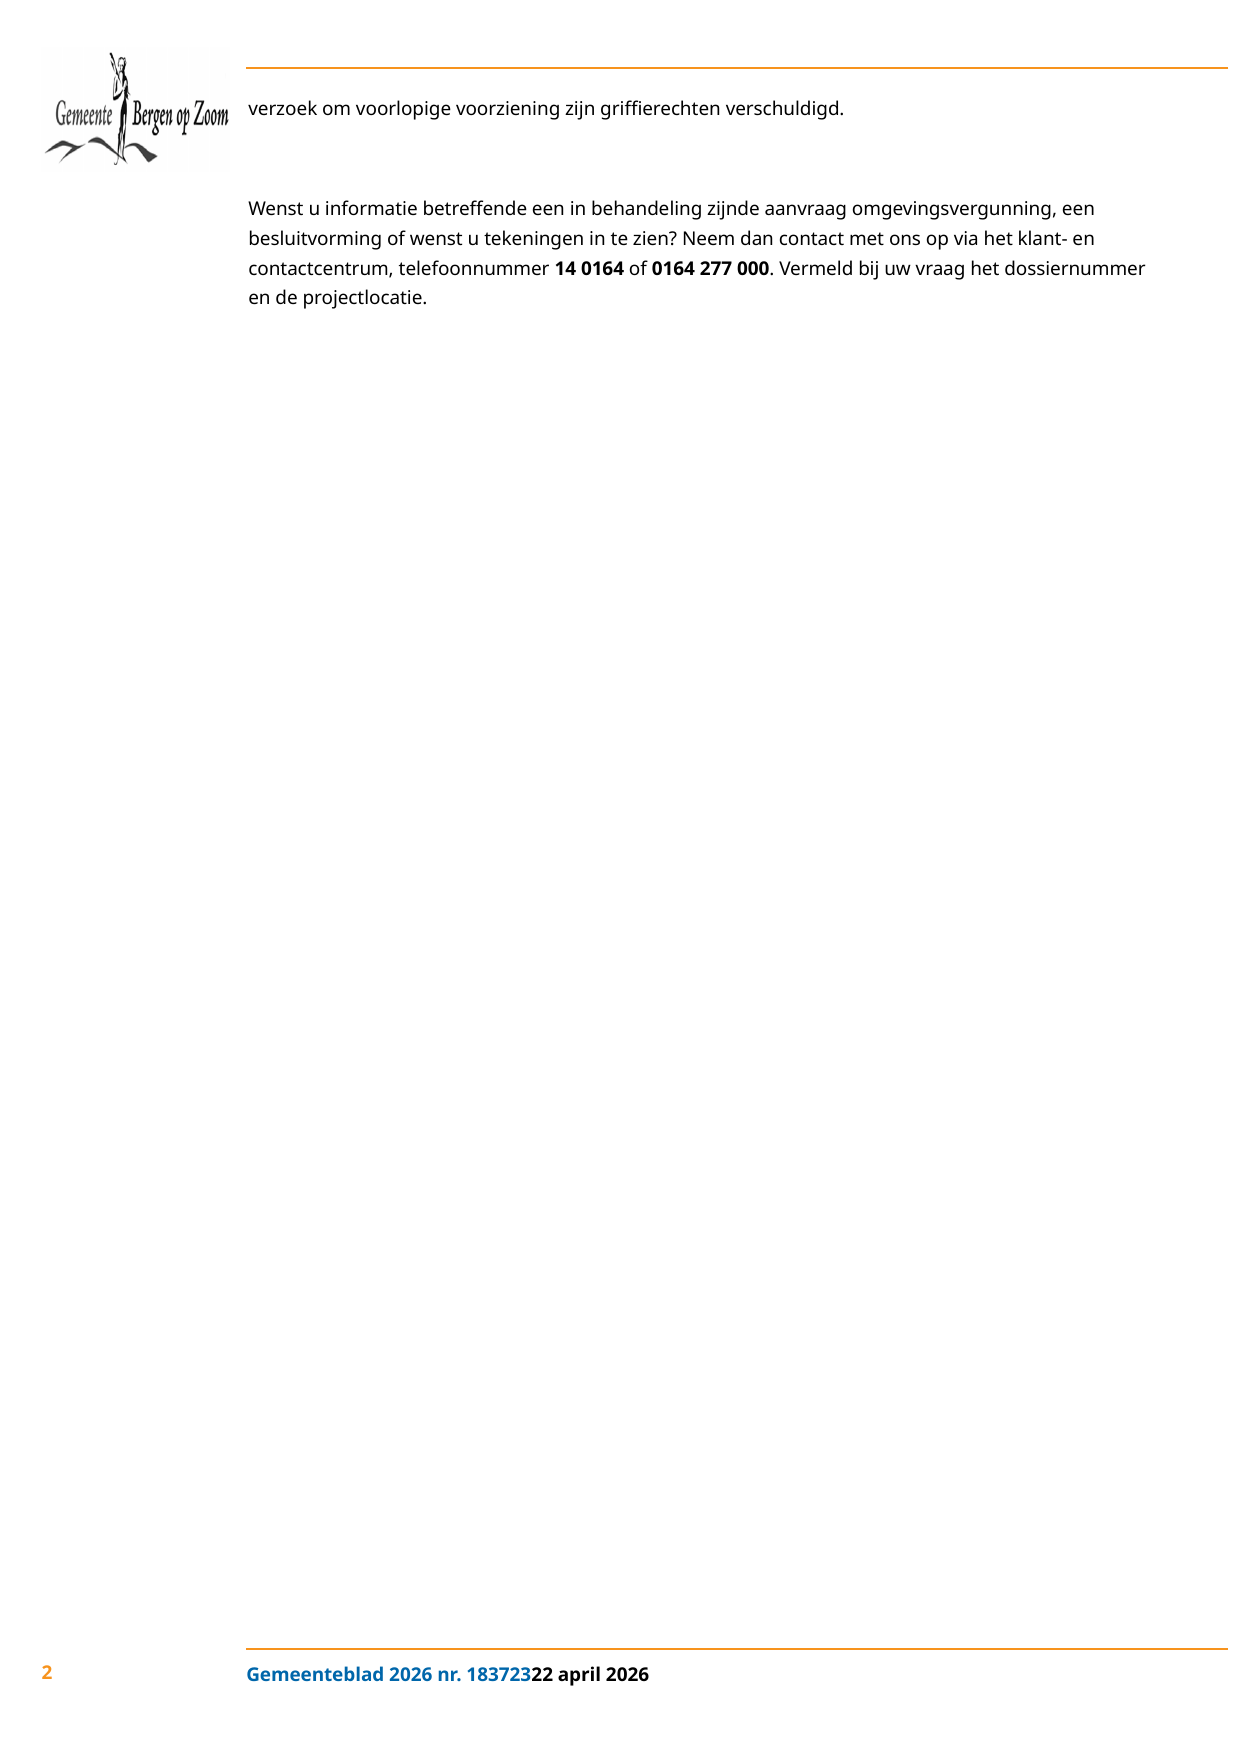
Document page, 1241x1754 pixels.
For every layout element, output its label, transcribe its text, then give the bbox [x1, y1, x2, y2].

text Wenst u informatie betreffende een in behandeling zijnde aanvraag omgevingsvergunning, een besluitvorming of wenst u tekeningen in te zien? Neem dan contact met ons op via het klant- en contactcentrum, telefoonnummer 14 0164 of 0164 277 000. Vermeld bij uw vraag het dossiernummer en de projectlocatie. [248, 196, 1152, 310]
picture [41, 47, 231, 172]
text verzoek om voorlopige voorziening zijn griffierechten verschuldigd. [248, 95, 1152, 121]
